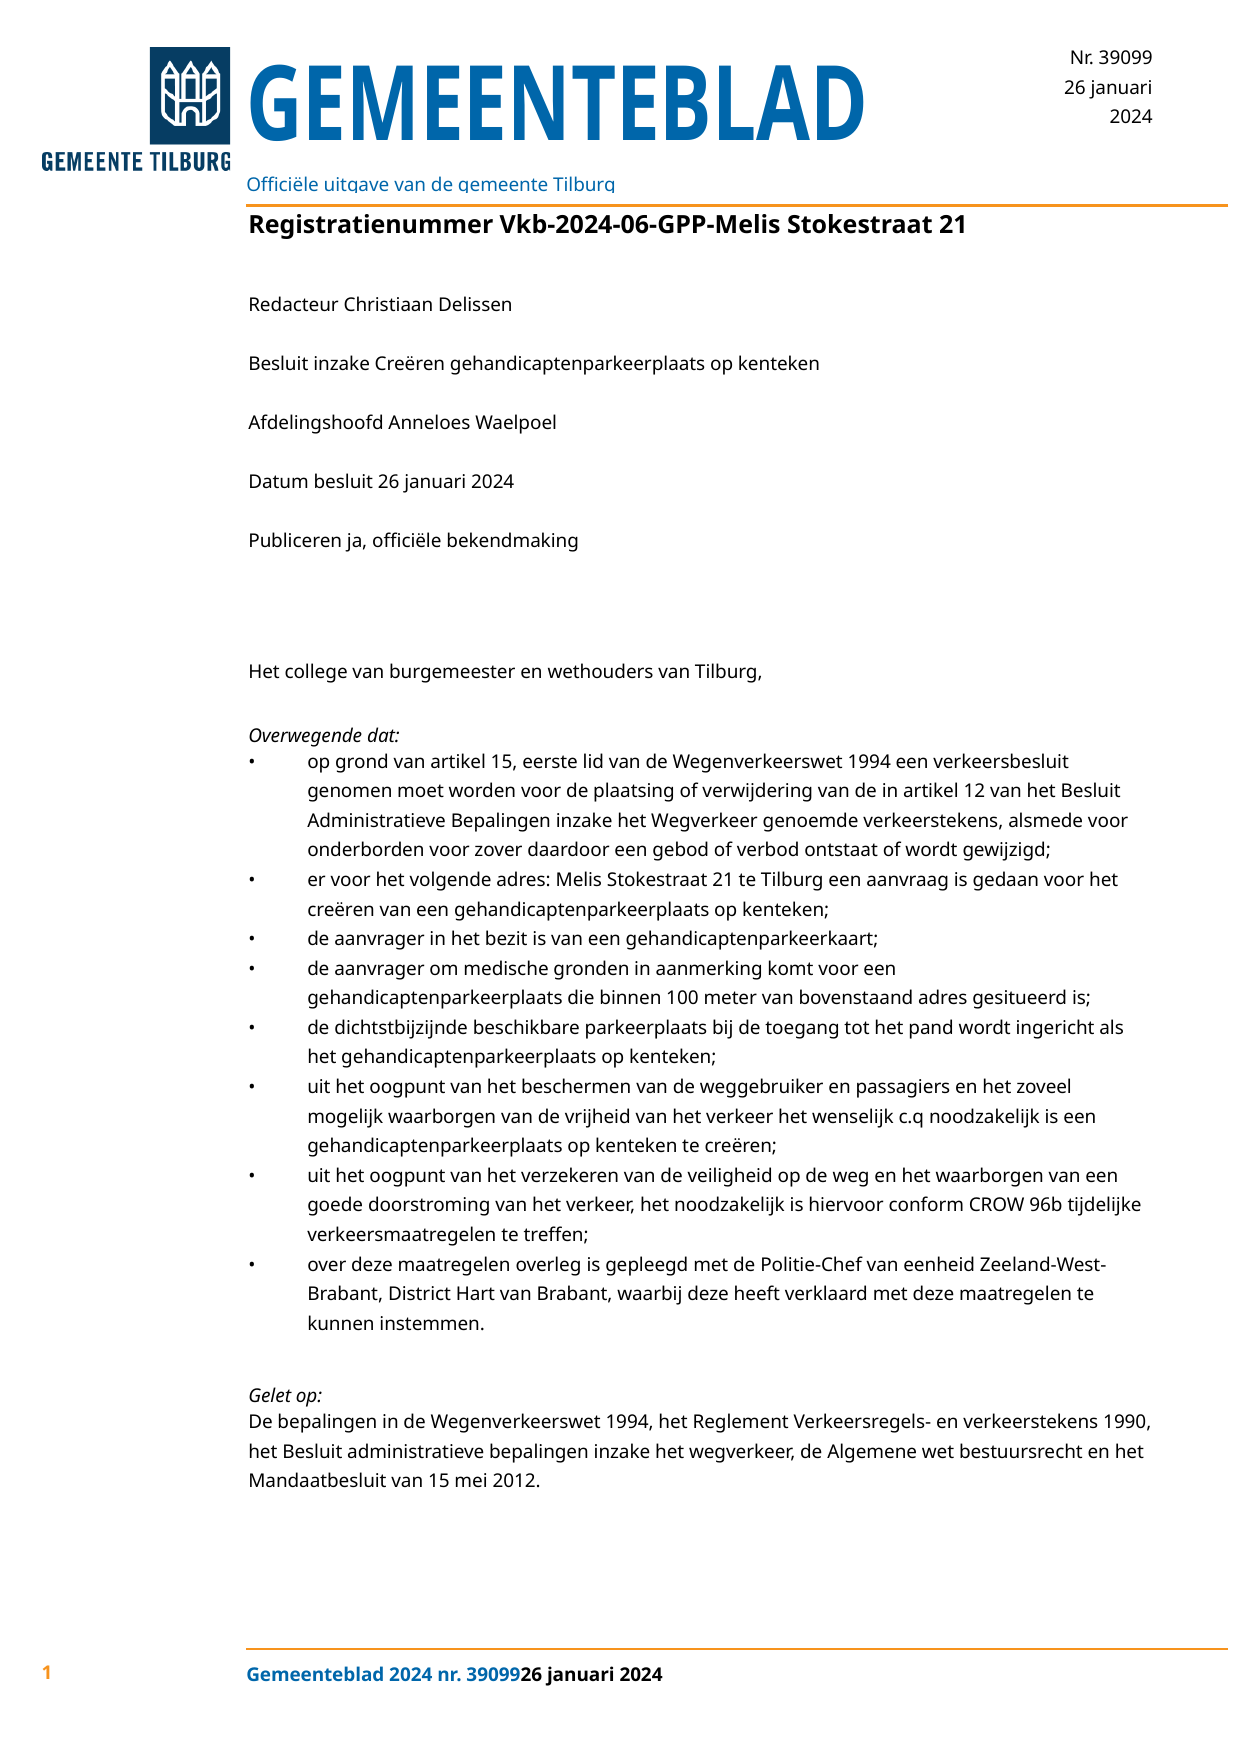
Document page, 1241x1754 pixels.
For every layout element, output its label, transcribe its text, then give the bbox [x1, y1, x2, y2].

list uit het oogpunt van het verzekeren van de veiligheid op de weg en het waarborgen van een goede doorstroming van het verkeer, het noodzakelijk is hiervoor conform CROW 96b tijdelijke verkeersmaatregelen te treffen; [248, 1162, 1152, 1247]
list de aanvrager in het bezit is van een gehandicaptenparkeerkaart; [248, 925, 1152, 951]
text Gelet op: [248, 1383, 1152, 1408]
list er voor het volgende adres: Melis Stokestraat 21 te Tilburg een aanvraag is gedaan voor het creëren van een gehandicaptenparkeerplaats op kenteken; [248, 866, 1152, 921]
text Afdelingshoofd Anneloes Waelpoel [248, 409, 1152, 435]
list de aanvrager om medische gronden in aanmerking komt voor een gehandicaptenparkeerplaats die binnen 100 meter van bovenstaand adres gesitueerd is; [248, 955, 1152, 1010]
text Redacteur Christiaan Delissen [248, 291, 1152, 317]
text Het college van burgemeester en wethouders van Tilburg, [248, 658, 1152, 684]
list uit het oogpunt van het beschermen van de weggebruiker en passagiers en het zoveel mogelijk waarborgen van de vrijheid van het verkeer het wenselijk c.q noodzakelijk is een gehandicaptenparkeerplaats op kenteken te creëren; [248, 1073, 1152, 1158]
text Datum besluit 26 januari 2024 [248, 468, 1152, 494]
list op grond van artikel 15, eerste lid van de Wegenverkeerswet 1994 een verkeersbesluit genomen moet worden voor de plaatsing of verwijdering van de in artikel 12 van het Besluit Administratieve Bepalingen inzake het Wegverkeer genoemde verkeerstekens, alsmede voor onderborden voor zover daardoor een gebod of verbod ontstaat of wordt gewijzigd; [248, 748, 1152, 862]
list over deze maatregelen overleg is gepleegd met de Politie-Chef van eenheid Zeeland-West-Brabant, District Hart van Brabant, waarbij deze heeft verklaard met deze maatregelen te kunnen instemmen. [248, 1251, 1152, 1336]
text Besluit inzake Creëren gehandicaptenparkeerplaats op kenteken [248, 350, 1152, 376]
text Publiceren ja, officiële bekendmaking [248, 528, 1152, 553]
list de dichtstbijzijnde beschikbare parkeerplaats bij de toegang tot het pand wordt ingericht als het gehandicaptenparkeerplaats op kenteken; [248, 1014, 1152, 1069]
text Overwegende dat: [248, 722, 1152, 748]
picture [41, 47, 231, 172]
text Registratienummer Vkb-2024-06-GPP-Melis Stokestraat 21 [248, 207, 1152, 241]
text De bepalingen in de Wegenverkeerswet 1994, het Reglement Verkeersregels- en verkeerstekens 1990, het Besluit administratieve bepalingen inzake het wegverkeer, de Algemene wet bestuursrecht en het Mandaatbesluit van 15 mei 2012. [248, 1408, 1152, 1493]
